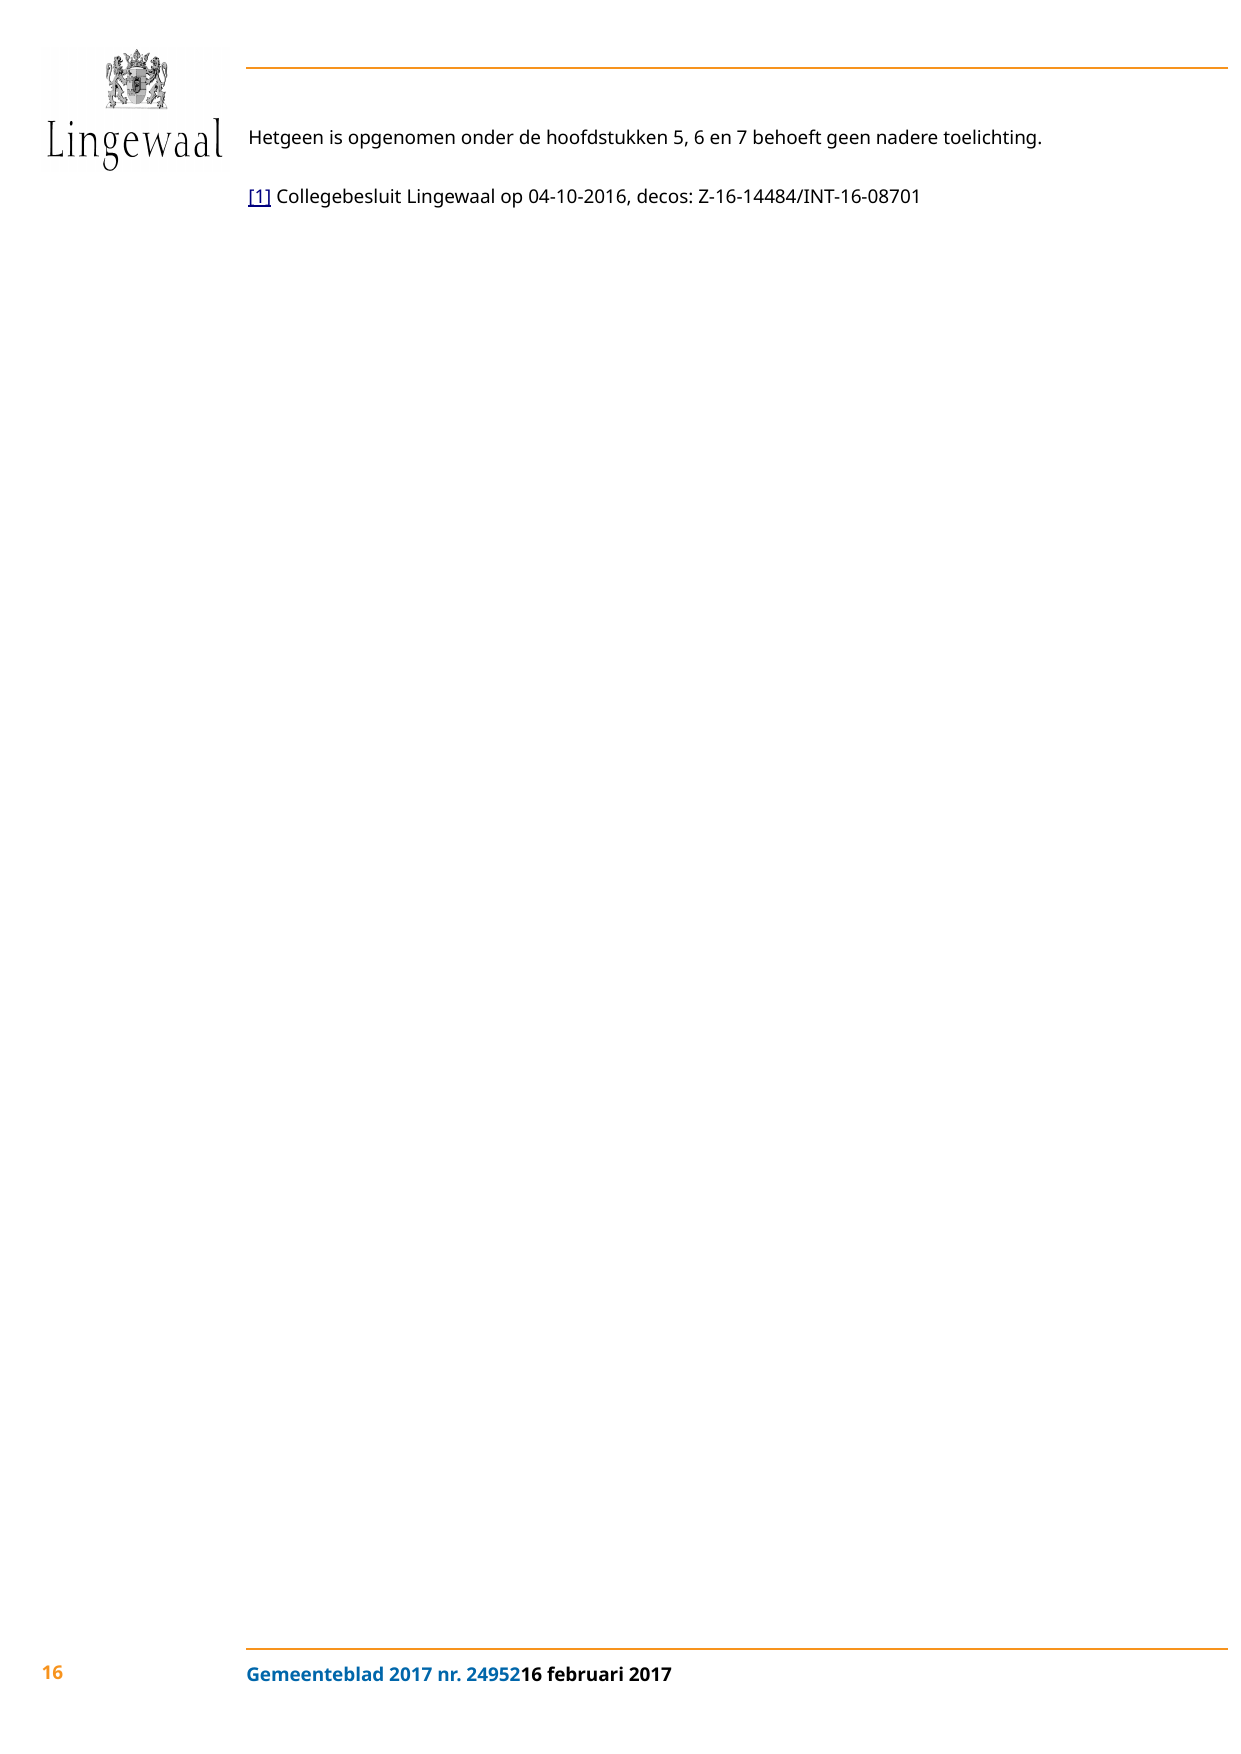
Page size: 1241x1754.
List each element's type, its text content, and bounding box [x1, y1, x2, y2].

text Hetgeen is opgenomen onder de hoofdstukken 5, 6 en 7 behoeft geen nadere toelichting. [248, 124, 1152, 150]
text [1] Collegebesluit Lingewaal op 04-10-2016, decos: Z-16-14484/INT-16-08701 [248, 183, 1152, 209]
picture [41, 47, 231, 172]
